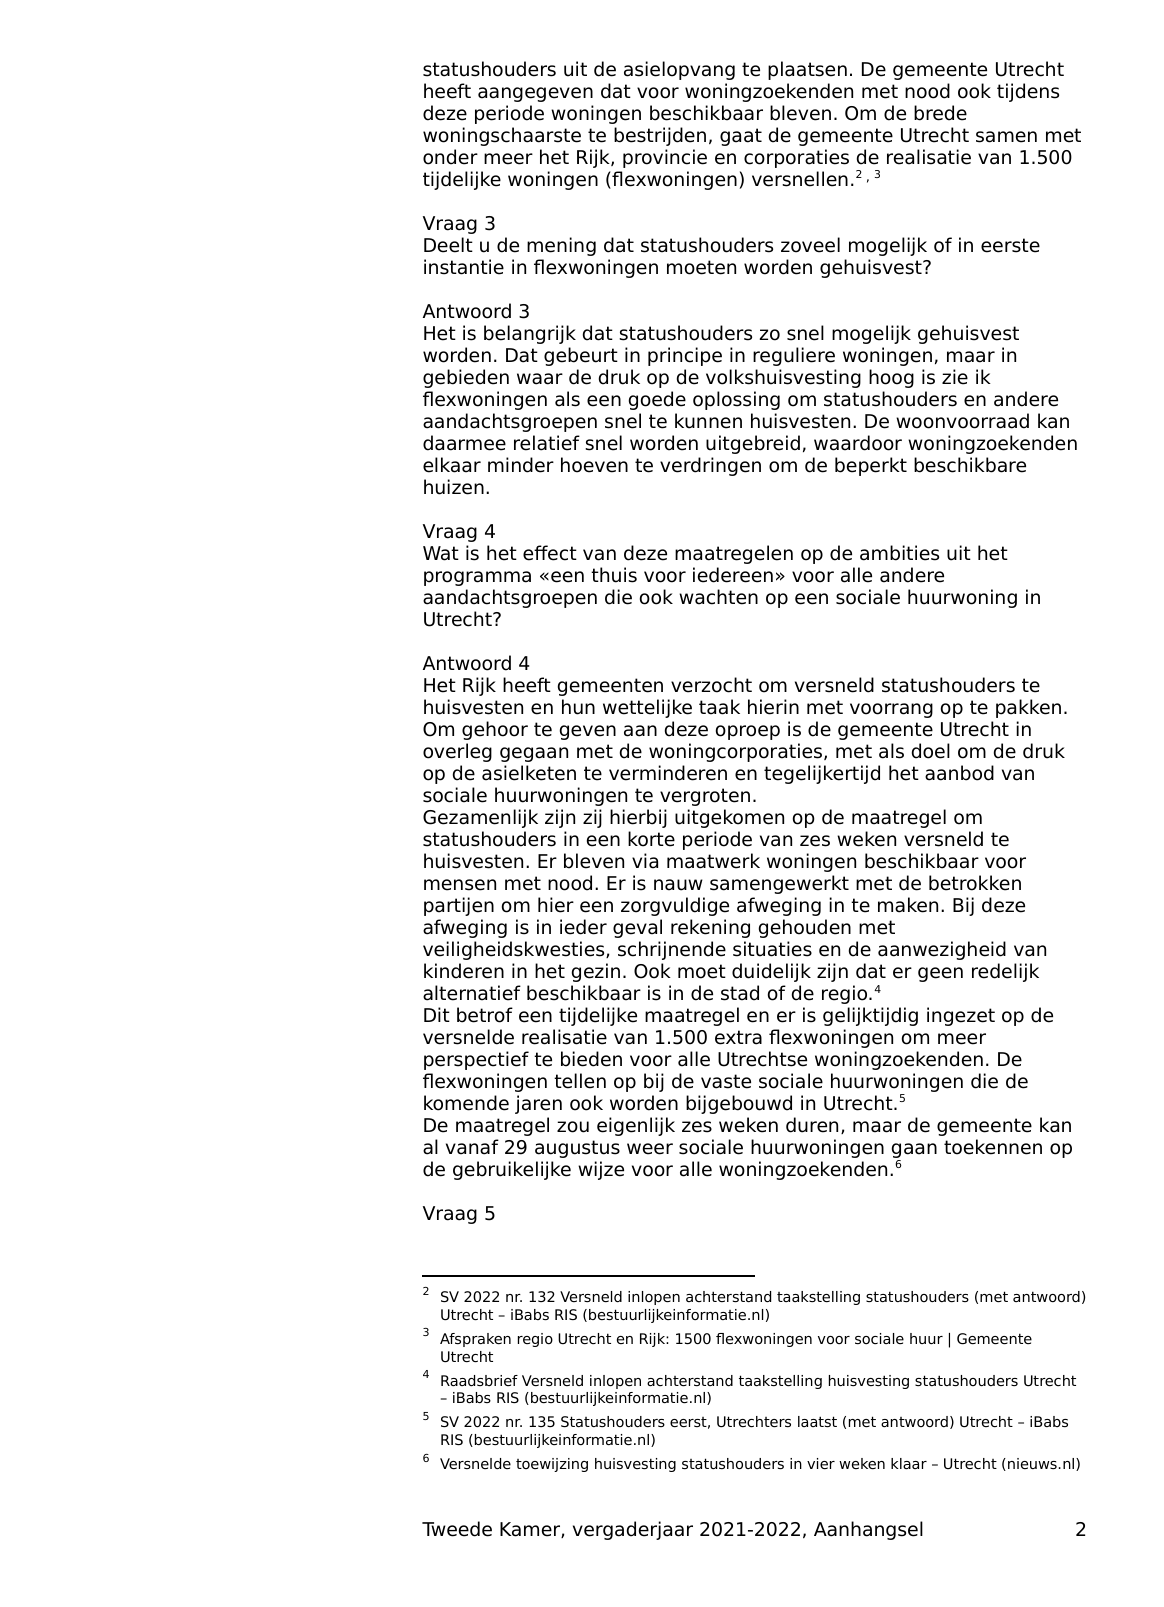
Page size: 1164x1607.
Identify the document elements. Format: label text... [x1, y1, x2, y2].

text Vraag 4 [422, 521, 1087, 543]
text SV 2022 nr. 132 Versneld inlopen achterstand taakstelling statushouders (met antwoord) Utrecht – iBabs RIS (bestuurlijkeinformatie.nl) [422, 1285, 1087, 1324]
text Vraag 3 [422, 213, 1087, 235]
text De maatregel zou eigenlijk zes weken duren, maar de gemeente kan al vanaf 29 augustus weer sociale huurwoningen gaan toekennen op de gebruikelijke wijze voor alle woningzoekenden. [422, 1115, 1087, 1181]
text Raadsbrief Versneld inlopen achterstand taakstelling huisvesting statushouders Utrecht – iBabs RIS (bestuurlijkeinformatie.nl) [422, 1368, 1087, 1407]
text Versnelde toewijzing huisvesting statushouders in vier weken klaar – Utrecht (nieuws.nl) [422, 1452, 1087, 1474]
text Gezamenlijk zijn zij hierbij uitgekomen op de maatregel om statushouders in een korte periode van zes weken versneld te huisvesten. Er bleven via maatwerk woningen beschikbaar voor mensen met nood. Er is nauw samengewerkt met de betrokken partijen om hier een zorgvuldige afweging in te maken. Bij deze afweging is in ieder geval rekening gehouden met veiligheidskwesties, schrijnende situaties en de aanwezigheid van kinderen in het gezin. Ook moet duidelijk zijn dat er geen redelijk alternatief beschikbaar is in de stad of de regio. [422, 807, 1087, 1005]
text Dit betrof een tijdelijke maatregel en er is gelijktijdig ingezet op de versnelde realisatie van 1.500 extra flexwoningen om meer perspectief te bieden voor alle Utrechtse woningzoekenden. De flexwoningen tellen op bij de vaste sociale huurwoningen die de komende jaren ook worden bijgebouwd in Utrecht. [422, 1005, 1087, 1115]
text statushouders uit de asielopvang te plaatsen. De gemeente Utrecht heeft aangegeven dat voor woningzoekenden met nood ook tijdens deze periode woningen beschikbaar bleven. Om de brede woningschaarste te bestrijden, gaat de gemeente Utrecht samen met onder meer het Rijk, provincie en corporaties de realisatie van 1.500 tijdelijke woningen (flexwoningen) versnellen., [422, 59, 1087, 191]
text SV 2022 nr. 135 Statushouders eerst, Utrechters laatst (met antwoord) Utrecht – iBabs RIS (bestuurlijkeinformatie.nl) [422, 1410, 1087, 1449]
text Antwoord 4 [422, 653, 1087, 675]
text Wat is het effect van deze maatregelen op de ambities uit het programma «een thuis voor iedereen» voor alle andere aandachtsgroepen die ook wachten op een sociale huurwoning in Utrecht? [422, 543, 1087, 631]
text Deelt u de mening dat statushouders zoveel mogelijk of in eerste instantie in flexwoningen moeten worden gehuisvest? [422, 235, 1087, 279]
text Het is belangrijk dat statushouders zo snel mogelijk gehuisvest worden. Dat gebeurt in principe in reguliere woningen, maar in gebieden waar de druk op de volkshuisvesting hoog is zie ik flexwoningen als een goede oplossing om statushouders en andere aandachtsgroepen snel te kunnen huisvesten. De woonvoorraad kan daarmee relatief snel worden uitgebreid, waardoor woningzoekenden elkaar minder hoeven te verdringen om de beperkt beschikbare huizen. [422, 323, 1087, 499]
text Antwoord 3 [422, 301, 1087, 323]
text Het Rijk heeft gemeenten verzocht om versneld statushouders te huisvesten en hun wettelijke taak hierin met voorrang op te pakken. Om gehoor te geven aan deze oproep is de gemeente Utrecht in overleg gegaan met de woningcorporaties, met als doel om de druk op de asielketen te verminderen en tegelijkertijd het aanbod van sociale huurwoningen te vergroten. [422, 675, 1087, 807]
text Vraag 5 [422, 1203, 1087, 1225]
text Afspraken regio Utrecht en Rijk: 1500 flexwoningen voor sociale huur | Gemeente Utrecht [422, 1327, 1087, 1366]
